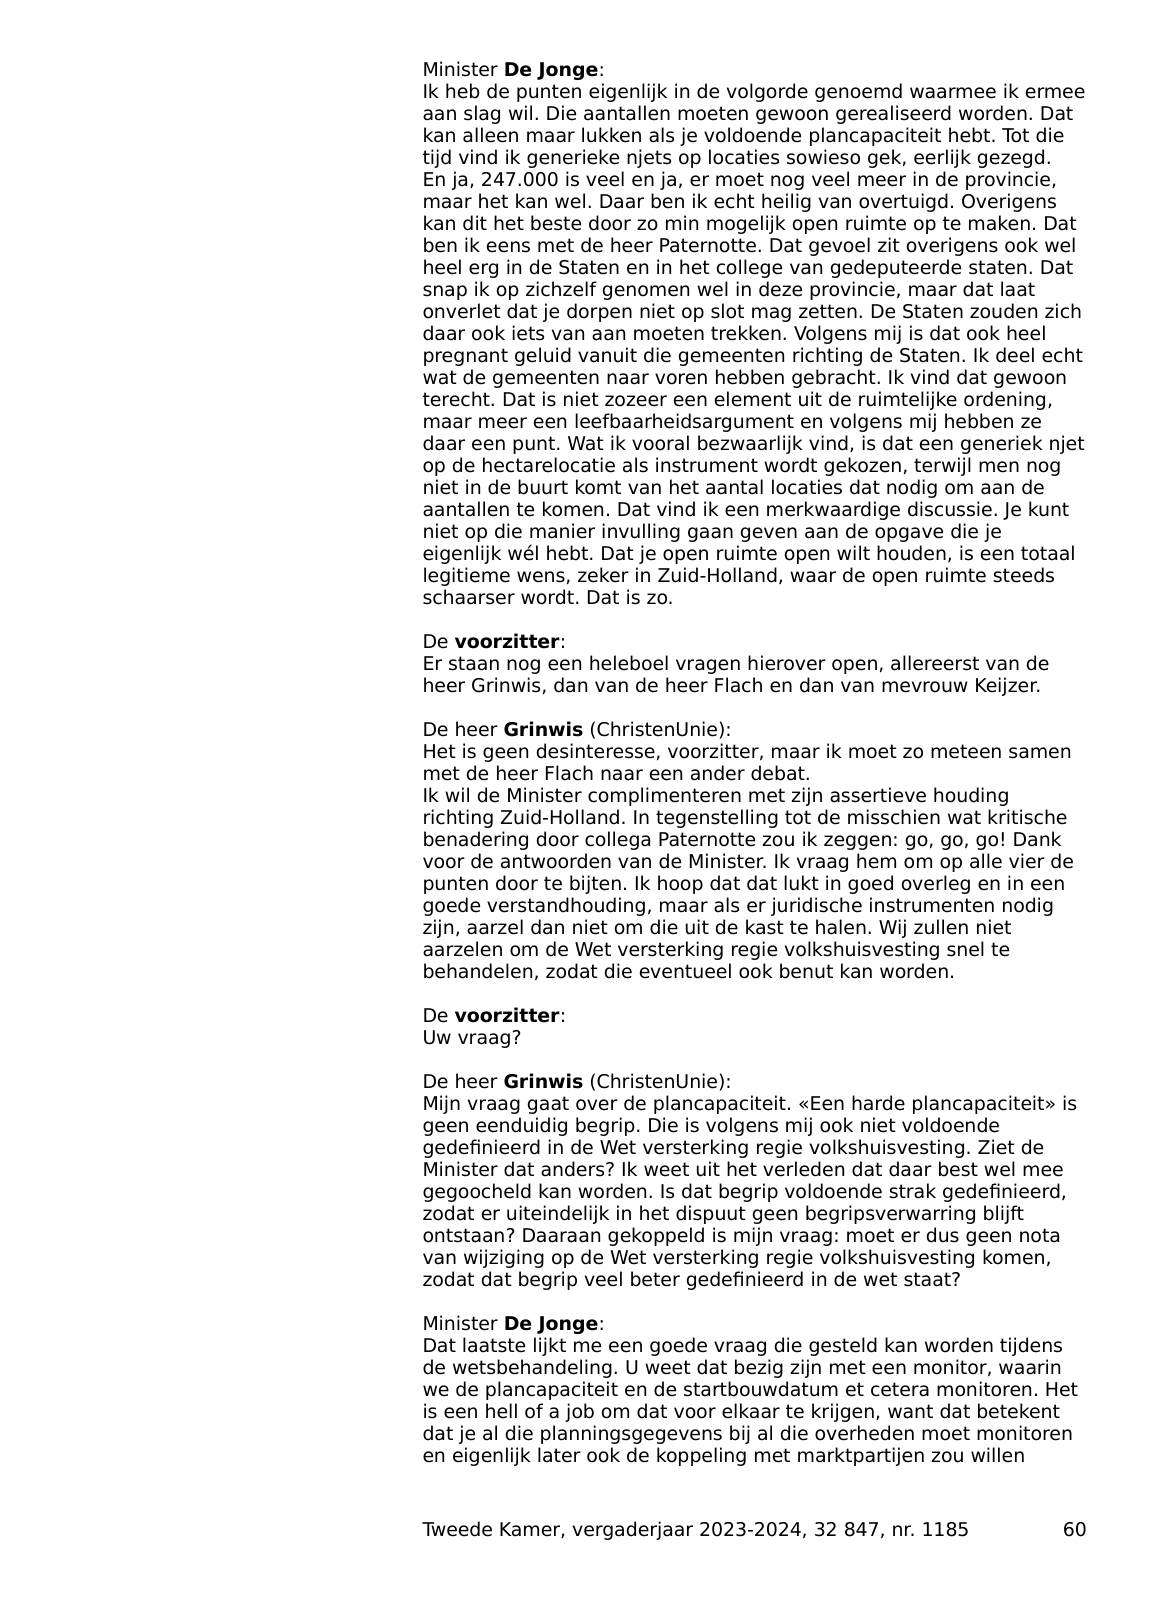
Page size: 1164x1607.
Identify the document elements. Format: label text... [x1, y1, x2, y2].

text Minister De Jonge: [422, 59, 1087, 81]
text De voorzitter: [422, 1005, 1087, 1027]
text Het is geen desinteresse, voorzitter, maar ik moet zo meteen samen met de heer Flach naar een ander debat. [422, 741, 1087, 785]
text De voorzitter: [422, 631, 1087, 653]
text Er staan nog een heleboel vragen hierover open, allereerst van de heer Grinwis, dan van de heer Flach en dan van mevrouw Keijzer. [422, 653, 1087, 697]
text Dat laatste lijkt me een goede vraag die gesteld kan worden tijdens de wetsbehandeling. U weet dat bezig zijn met een monitor, waarin we de plancapaciteit en de startbouwdatum et cetera monitoren. Het is een hell of a job om dat voor elkaar te krijgen, want dat betekent dat je al die planningsgegevens bij al die overheden moet monitoren en eigenlijk later ook de koppeling met marktpartijen zou willen [422, 1335, 1087, 1467]
text Ik wil de Minister complimenteren met zijn assertieve houding richting Zuid-Holland. In tegenstelling tot de misschien wat kritische benadering door collega Paternotte zou ik zeggen: go, go, go! Dank voor de antwoorden van de Minister. Ik vraag hem om op alle vier de punten door te bijten. Ik hoop dat dat lukt in goed overleg en in een goede verstandhouding, maar als er juridische instrumenten nodig zijn, aarzel dan niet om die uit de kast te halen. Wij zullen niet aarzelen om de Wet versterking regie volkshuisvesting snel te behandelen, zodat die eventueel ook benut kan worden. [422, 785, 1087, 983]
text Minister De Jonge: [422, 1313, 1087, 1335]
text En ja, 247.000 is veel en ja, er moet nog veel meer in de provincie, maar het kan wel. Daar ben ik echt heilig van overtuigd. Overigens kan dit het beste door zo min mogelijk open ruimte op te maken. Dat ben ik eens met de heer Paternotte. Dat gevoel zit overigens ook wel heel erg in de Staten en in het college van gedeputeerde staten. Dat snap ik op zichzelf genomen wel in deze provincie, maar dat laat onverlet dat je dorpen niet op slot mag zetten. De Staten zouden zich daar ook iets van aan moeten trekken. Volgens mij is dat ook heel pregnant geluid vanuit die gemeenten richting de Staten. Ik deel echt wat de gemeenten naar voren hebben gebracht. Ik vind dat gewoon terecht. Dat is niet zozeer een element uit de ruimtelijke ordening, maar meer een leefbaarheidsargument en volgens mij hebben ze daar een punt. Wat ik vooral bezwaarlijk vind, is dat een generiek njet op de hectarelocatie als instrument wordt gekozen, terwijl men nog niet in de buurt komt van het aantal locaties dat nodig om aan de aantallen te komen. Dat vind ik een merkwaardige discussie. Je kunt niet op die manier invulling gaan geven aan de opgave die je eigenlijk wél hebt. Dat je open ruimte open wilt houden, is een totaal legitieme wens, zeker in Zuid-Holland, waar de open ruimte steeds schaarser wordt. Dat is zo. [422, 169, 1087, 608]
text Mijn vraag gaat over de plancapaciteit. «Een harde plancapaciteit» is geen eenduidig begrip. Die is volgens mij ook niet voldoende gedefinieerd in de Wet versterking regie volkshuisvesting. Ziet de Minister dat anders? Ik weet uit het verleden dat daar best wel mee gegoocheld kan worden. Is dat begrip voldoende strak gedefinieerd, zodat er uiteindelijk in het dispuut geen begripsverwarring blijft ontstaan? Daaraan gekoppeld is mijn vraag: moet er dus geen nota van wijziging op de Wet versterking regie volkshuisvesting komen, zodat dat begrip veel beter gedefinieerd in de wet staat? [422, 1093, 1087, 1291]
text De heer Grinwis (ChristenUnie): [422, 719, 1087, 741]
text Uw vraag? [422, 1027, 1087, 1049]
text De heer Grinwis (ChristenUnie): [422, 1071, 1087, 1093]
text Ik heb de punten eigenlijk in de volgorde genoemd waarmee ik ermee aan slag wil. Die aantallen moeten gewoon gerealiseerd worden. Dat kan alleen maar lukken als je voldoende plancapaciteit hebt. Tot die tijd vind ik generieke njets op locaties sowieso gek, eerlijk gezegd. [422, 81, 1087, 169]
